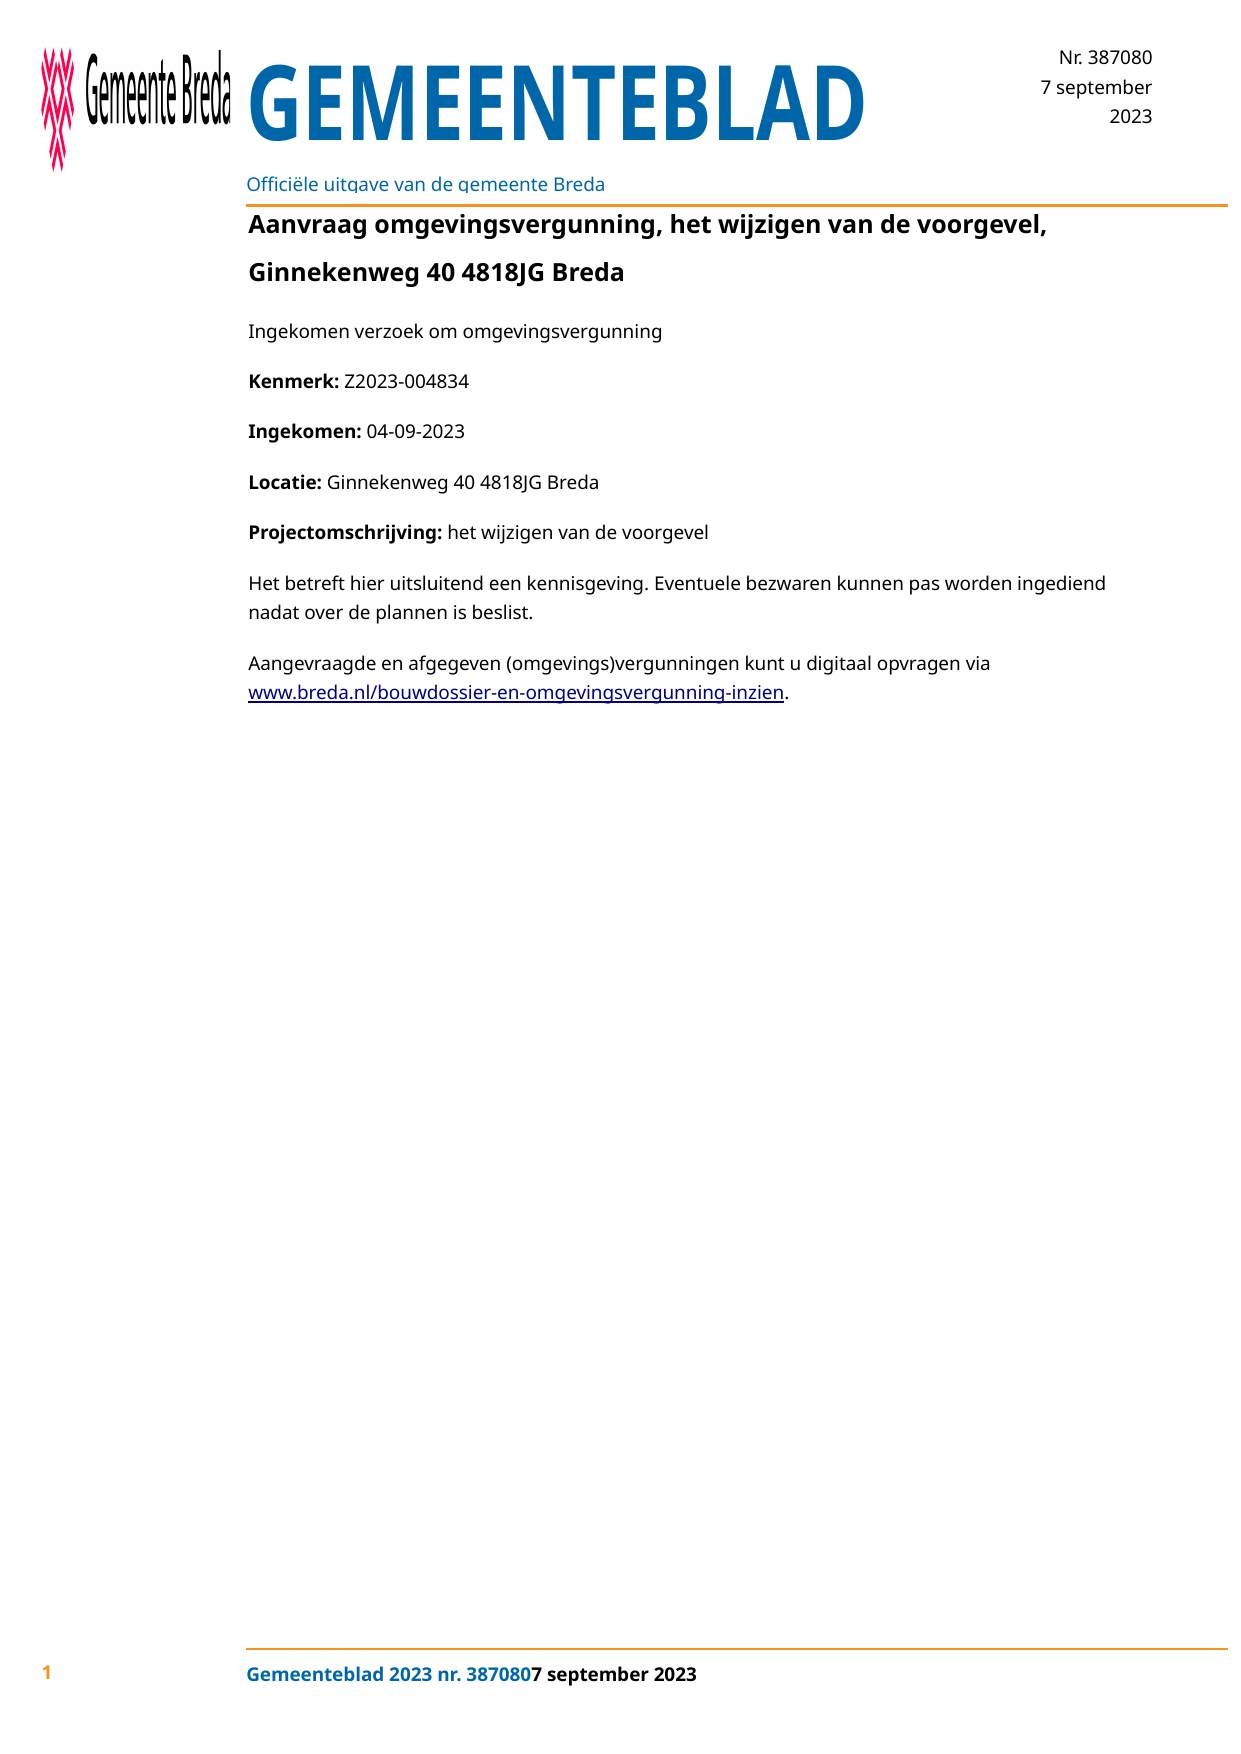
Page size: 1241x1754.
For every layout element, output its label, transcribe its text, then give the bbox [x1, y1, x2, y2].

text Ingekomen verzoek om omgevingsvergunning [248, 318, 1152, 344]
text Kenmerk: Z2023-004834 [248, 368, 1152, 394]
text Aangevraagde en afgegeven (omgevings)vergunningen kunt u digitaal opvragen via www.breda.nl/bouwdossier-en-omgevingsvergunning-inzien. [248, 650, 1152, 705]
picture [41, 47, 231, 172]
text Het betreft hier uitsluitend een kennisgeving. Eventuele bezwaren kunnen pas worden ingediend nadat over de plannen is beslist. [248, 570, 1152, 625]
text Projectomschrijving: het wijzigen van de voorgevel [248, 519, 1152, 545]
text Locatie: Ginnekenweg 40 4818JG Breda [248, 469, 1152, 495]
text Ingekomen: 04-09-2023 [248, 419, 1152, 444]
text Aanvraag omgevingsvergunning, het wijzigen van de voorgevel, Ginnekenweg 40 4818JG Breda [248, 207, 1152, 288]
